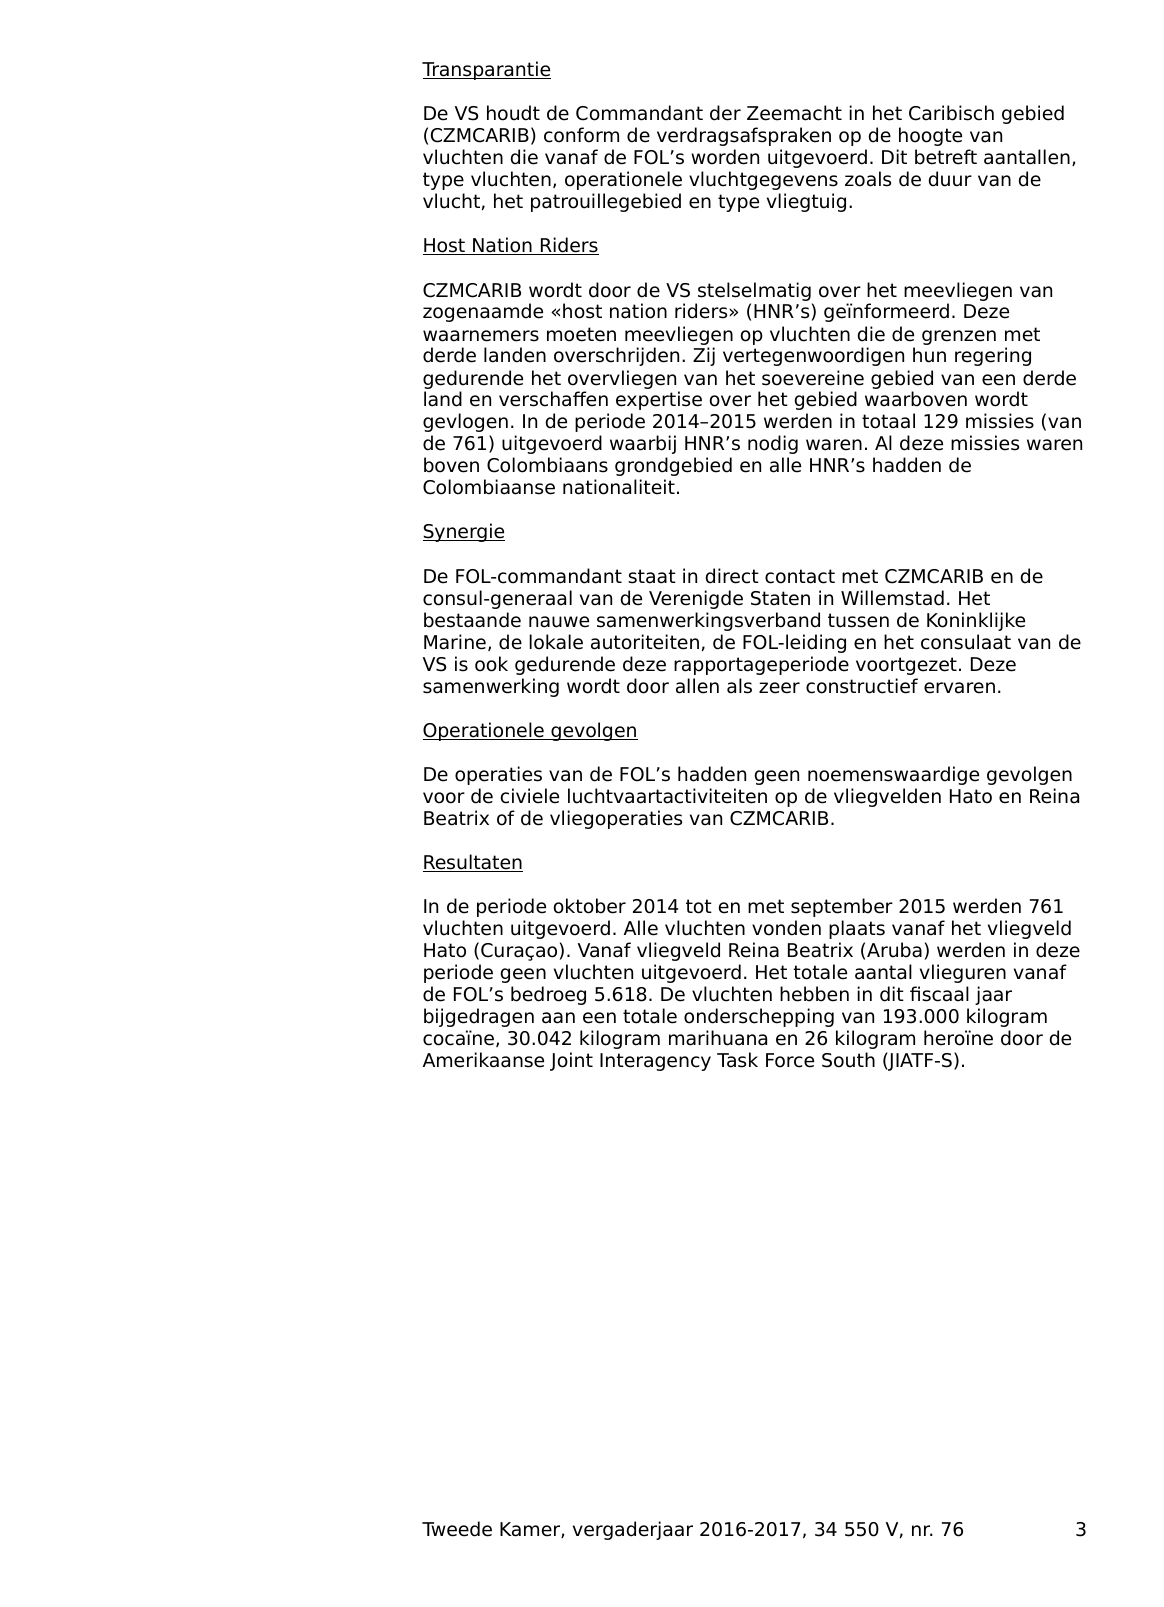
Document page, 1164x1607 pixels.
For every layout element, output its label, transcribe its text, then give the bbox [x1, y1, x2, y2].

subtitle Resultaten [422, 852, 1087, 874]
text De operaties van de FOL’s hadden geen noemenswaardige gevolgen voor de civiele luchtvaartactiviteiten op de vliegvelden Hato en Reina Beatrix of de vliegoperaties van CZMCARIB. [422, 764, 1087, 830]
text CZMCARIB wordt door de VS stelselmatig over het meevliegen van zogenaamde «host nation riders» (HNR’s) geïnformeerd. Deze waarnemers moeten meevliegen op vluchten die de grenzen met derde landen overschrijden. Zij vertegenwoordigen hun regering gedurende het overvliegen van het soevereine gebied van een derde land en verschaffen expertise over het gebied waarboven wordt gevlogen. In de periode 2014–2015 werden in totaal 129 missies (van de 761) uitgevoerd waarbij HNR’s nodig waren. Al deze missies waren boven Colombiaans grondgebied en alle HNR’s hadden de Colombiaanse nationaliteit. [422, 279, 1087, 499]
text In de periode oktober 2014 tot en met september 2015 werden 761 vluchten uitgevoerd. Alle vluchten vonden plaats vanaf het vliegveld Hato (Curaçao). Vanaf vliegveld Reina Beatrix (Aruba) werden in deze periode geen vluchten uitgevoerd. Het totale aantal vlieguren vanaf de FOL’s bedroeg 5.618. De vluchten hebben in dit fiscaal jaar bijgedragen aan een totale onderschepping van 193.000 kilogram cocaïne, 30.042 kilogram marihuana en 26 kilogram heroïne door de Amerikaanse Joint Interagency Task Force South (JIATF-S). [422, 896, 1087, 1072]
text De VS houdt de Commandant der Zeemacht in het Caribisch gebied (CZMCARIB) conform de verdragsafspraken op de hoogte van vluchten die vanaf de FOL’s worden uitgevoerd. Dit betreft aantallen, type vluchten, operationele vluchtgegevens zoals de duur van de vlucht, het patrouillegebied en type vliegtuig. [422, 103, 1087, 213]
subtitle Host Nation Riders [422, 235, 1087, 257]
text De FOL-commandant staat in direct contact met CZMCARIB en de consul-generaal van de Verenigde Staten in Willemstad. Het bestaande nauwe samenwerkingsverband tussen de Koninklijke Marine, de lokale autoriteiten, de FOL-leiding en het consulaat van de VS is ook gedurende deze rapportageperiode voortgezet. Deze samenwerking wordt door allen als zeer constructief ervaren. [422, 566, 1087, 697]
subtitle Transparantie [422, 59, 1087, 81]
subtitle Operationele gevolgen [422, 720, 1087, 742]
subtitle Synergie [422, 521, 1087, 543]
